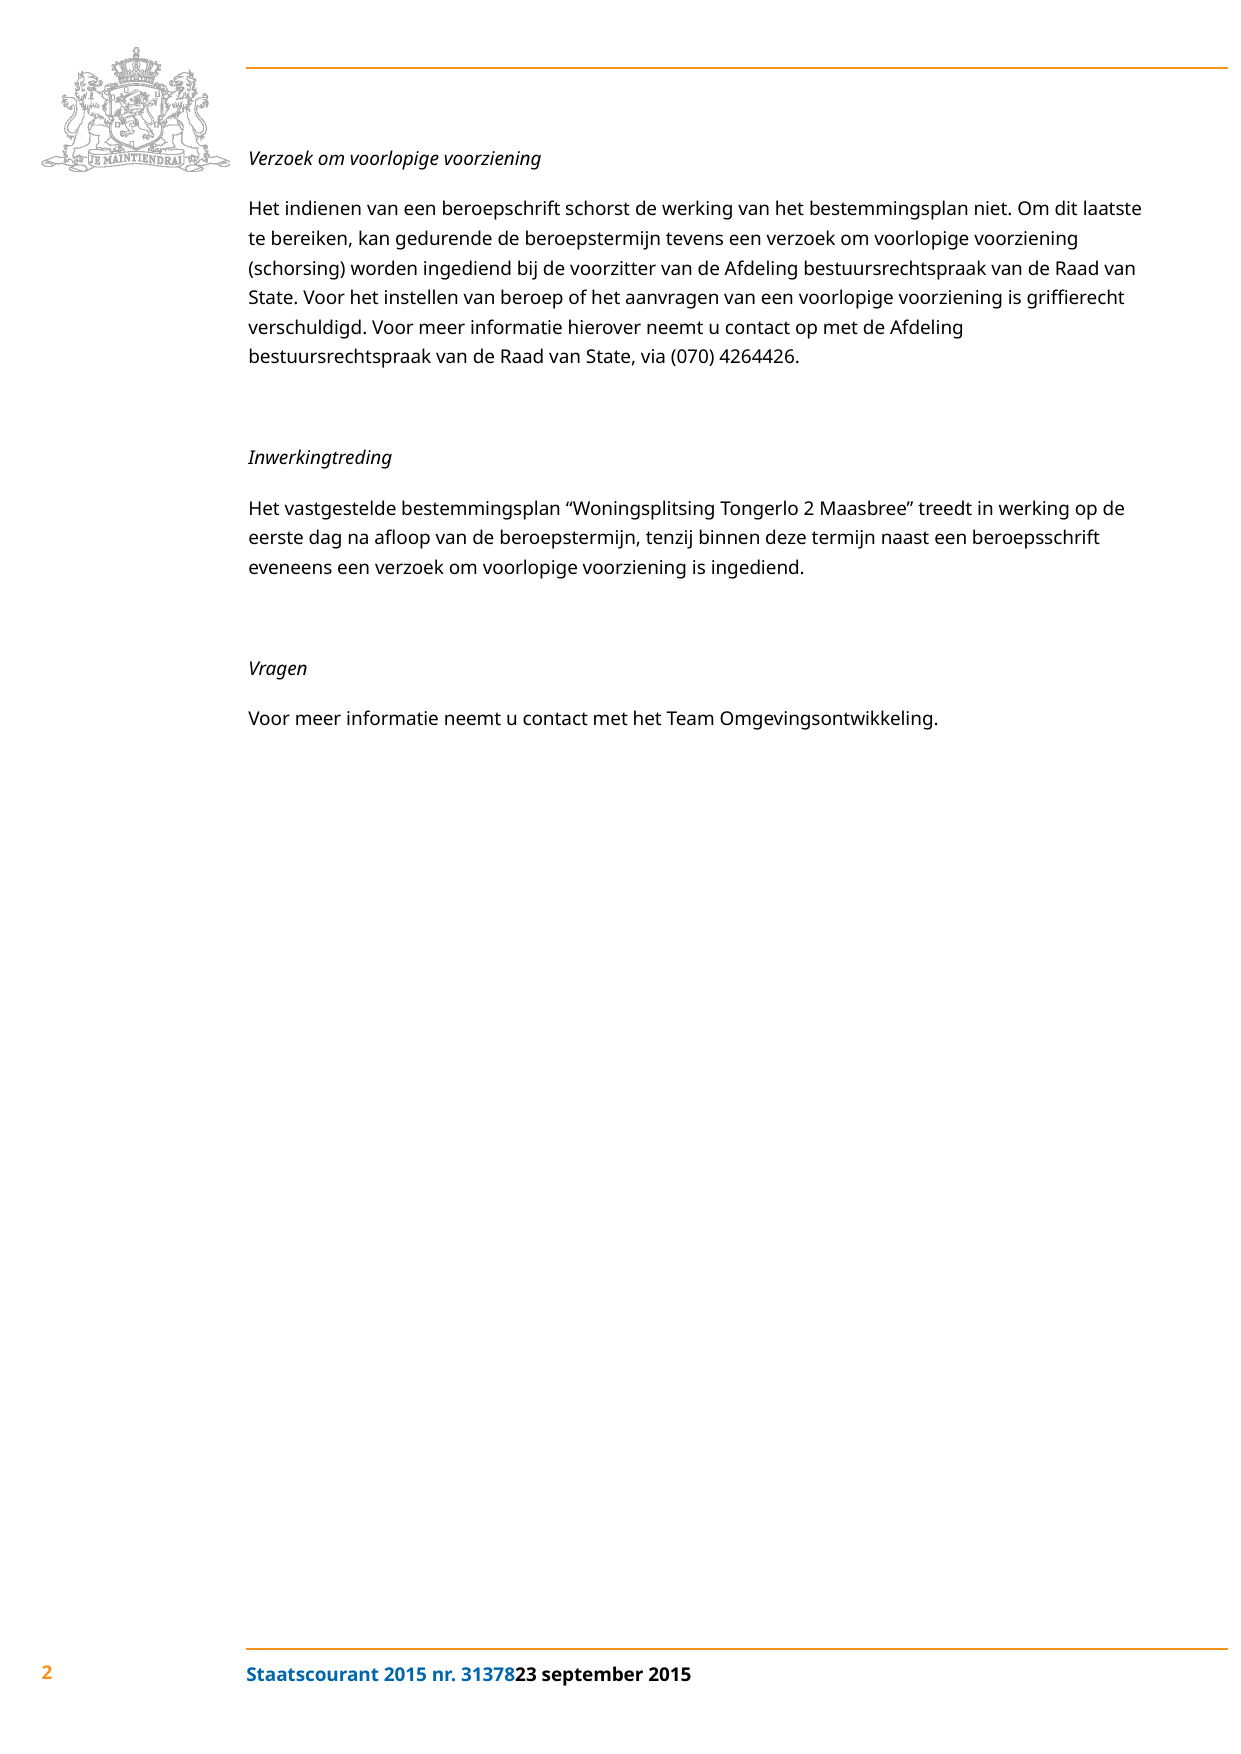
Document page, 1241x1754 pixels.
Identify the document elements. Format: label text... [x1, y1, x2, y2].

text Inwerkingtreding [248, 444, 1152, 470]
text Verzoek om voorlopige voorziening [248, 145, 1152, 171]
text Voor meer informatie neemt u contact met het Team Omgevingsontwikkeling. [248, 705, 1152, 731]
text Vragen [248, 655, 1152, 681]
text Het indienen van een beroepschrift schorst de werking van het bestemmingsplan niet. Om dit laatste te bereiken, kan gedurende de beroepstermijn tevens een verzoek om voorlopige voorziening (schorsing) worden ingediend bij de voorzitter van de Afdeling bestuursrechtspraak van de Raad van State. Voor het instellen van beroep of het aanvragen van een voorlopige voorziening is griffierecht verschuldigd. Voor meer informatie hierover neemt u contact op met de Afdeling bestuursrechtspraak van de Raad van State, via (070) 4264426. [248, 196, 1152, 369]
picture [41, 47, 231, 172]
text Het vastgestelde bestemmingsplan “Woningsplitsing Tongerlo 2 Maasbree” treedt in werking op de eerste dag na afloop van de beroepstermijn, tenzij binnen deze termijn naast een beroepsschrift eveneens een verzoek om voorlopige voorziening is ingediend. [248, 495, 1152, 580]
